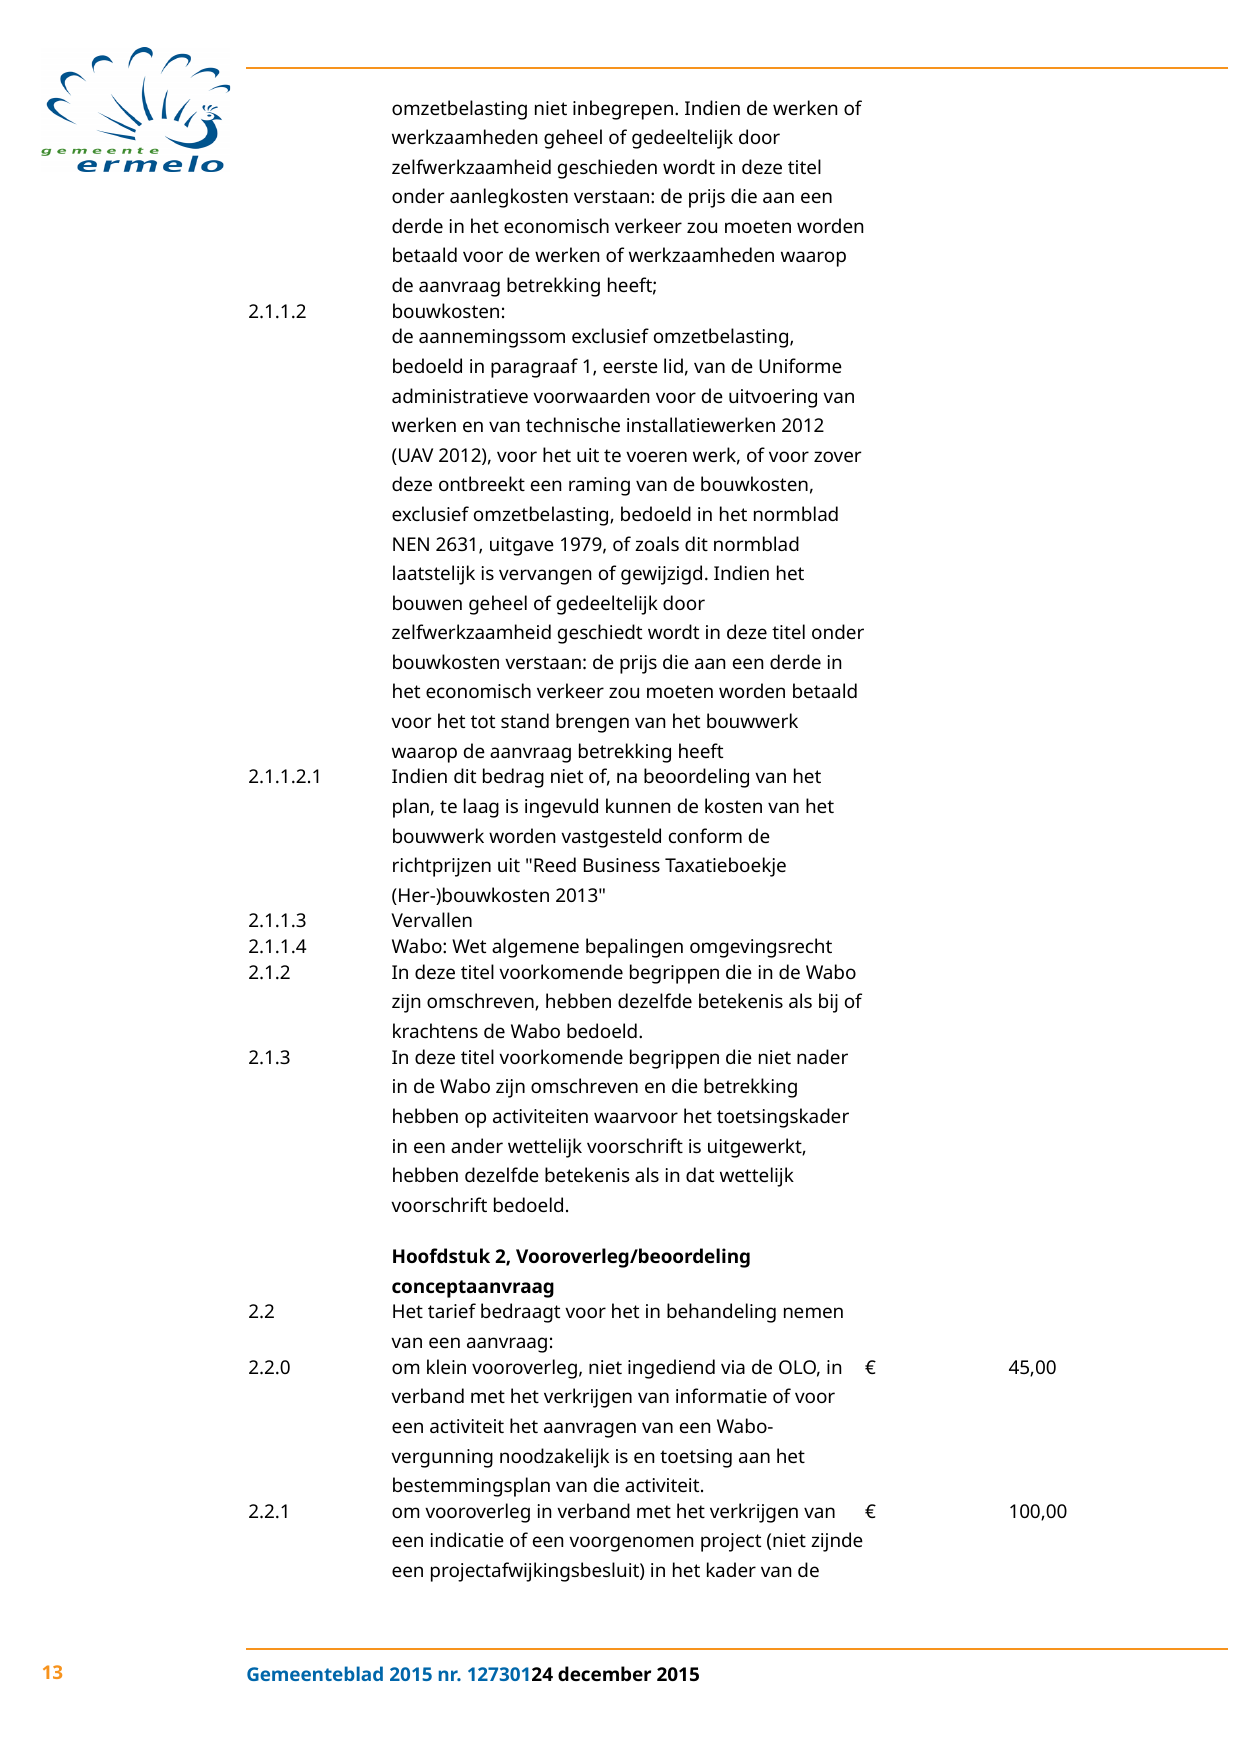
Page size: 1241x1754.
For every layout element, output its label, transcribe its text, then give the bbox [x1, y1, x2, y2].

table_cell [1008, 95, 1152, 298]
table_cell [391, 1218, 865, 1243]
table_cell Het tarief bedraagt voor het in behandeling nemen van een aanvraag: [391, 1299, 865, 1354]
table_cell € [865, 1354, 1008, 1498]
table_cell [865, 95, 1008, 298]
table_cell [248, 1244, 391, 1299]
table_cell In deze titel voorkomende begrippen die in de Wabo zijn omschreven, hebben dezelfde betekenis als bij of krachtens de Wabo bedoeld. [391, 959, 865, 1044]
table_cell [1008, 764, 1152, 908]
table_cell [1008, 298, 1152, 324]
table_cell [1008, 934, 1152, 959]
table_cell 2.1.1.3 [248, 908, 391, 933]
table_cell Vervallen [391, 908, 865, 933]
table_cell 2.1.1.2.1 [248, 764, 391, 908]
table_cell 2.1.1.2 [248, 298, 391, 324]
table_cell [865, 934, 1008, 959]
table_cell In deze titel voorkomende begrippen die niet nader in de Wabo zijn omschreven en die betrekking hebben op activiteiten waarvoor het toetsingskader in een ander wettelijk voorschrift is uitgewerkt, hebben dezelfde betekenis als in dat wettelijk voorschrift bedoeld. [391, 1044, 865, 1218]
table_cell [865, 908, 1008, 933]
table_cell [865, 298, 1008, 324]
table_cell de aannemingssom exclusief omzetbelasting, bedoeld in paragraaf 1, eerste lid, van de Uniforme administratieve voorwaarden voor de uitvoering van werken en van technische installatiewerken 2012 (UAV 2012), voor het uit te voeren werk, of voor zover deze ontbreekt een raming van de bouwkosten, exclusief omzetbelasting, bedoeld in het normblad NEN 2631, uitgave 1979, of zoals dit normblad laatstelijk is vervangen of gewijzigd. Indien het bouwen geheel of gedeeltelijk door zelfwerkzaamheid geschiedt wordt in deze titel onder bouwkosten verstaan: de prijs die aan een derde in het economisch verkeer zou moeten worden betaald voor het tot stand brengen van het bouwwerk waarop de aanvraag betrekking heeft [391, 324, 865, 764]
table_cell 2.1.2 [248, 959, 391, 1044]
table_cell [865, 1299, 1008, 1354]
table_cell 2.2 [248, 1299, 391, 1354]
table_cell Indien dit bedrag niet of, na beoordeling van het plan, te laag is ingevuld kunnen de kosten van het bouwwerk worden vastgesteld conform de richtprijzen uit "Reed Business Taxatieboekje (Her-)bouwkosten 2013" [391, 764, 865, 908]
table_cell [248, 1218, 391, 1243]
table_cell € [865, 1498, 1008, 1583]
table_cell [865, 1244, 1008, 1299]
table_cell [248, 324, 391, 764]
table_cell [865, 959, 1008, 1044]
table_cell [1008, 1218, 1152, 1243]
table_cell 2.1.3 [248, 1044, 391, 1218]
table_cell om vooroverleg in verband met het verkrijgen van een indicatie of een voorgenomen project (niet zijnde een projectafwijkingsbesluit) in het kader van de [391, 1498, 865, 1583]
picture [41, 47, 231, 172]
table_cell [1008, 959, 1152, 1044]
table_cell omzetbelasting niet inbegrepen. Indien de werken of werkzaamheden geheel of gedeeltelijk door zelfwerkzaamheid geschieden wordt in deze titel onder aanlegkosten verstaan: de prijs die aan een derde in het economisch verkeer zou moeten worden betaald voor de werken of werkzaamheden waarop de aanvraag betrekking heeft; [391, 95, 865, 298]
table_cell [1008, 324, 1152, 764]
table_cell [1008, 1044, 1152, 1218]
table_cell 2.2.1 [248, 1498, 391, 1583]
table_cell [1008, 1244, 1152, 1299]
table_cell [248, 95, 391, 298]
table_cell 100,00 [1008, 1498, 1152, 1583]
table_cell 45,00 [1008, 1354, 1152, 1498]
table_cell [1008, 908, 1152, 933]
table_cell bouwkosten: [391, 298, 865, 324]
table_cell Hoofdstuk 2, Vooroverleg/beoordeling conceptaanvraag [391, 1244, 865, 1299]
table_cell Wabo: Wet algemene bepalingen omgevingsrecht [391, 934, 865, 959]
table_cell 2.1.1.4 [248, 934, 391, 959]
table_cell om klein vooroverleg, niet ingediend via de OLO, in verband met het verkrijgen van informatie of voor een activiteit het aanvragen van een Wabo-vergunning noodzakelijk is en toetsing aan het bestemmingsplan van die activiteit. [391, 1354, 865, 1498]
table_cell [865, 1218, 1008, 1243]
table_cell [865, 764, 1008, 908]
table_cell [1008, 1299, 1152, 1354]
table_cell [865, 324, 1008, 764]
table_cell [865, 1044, 1008, 1218]
table_cell 2.2.0 [248, 1354, 391, 1498]
